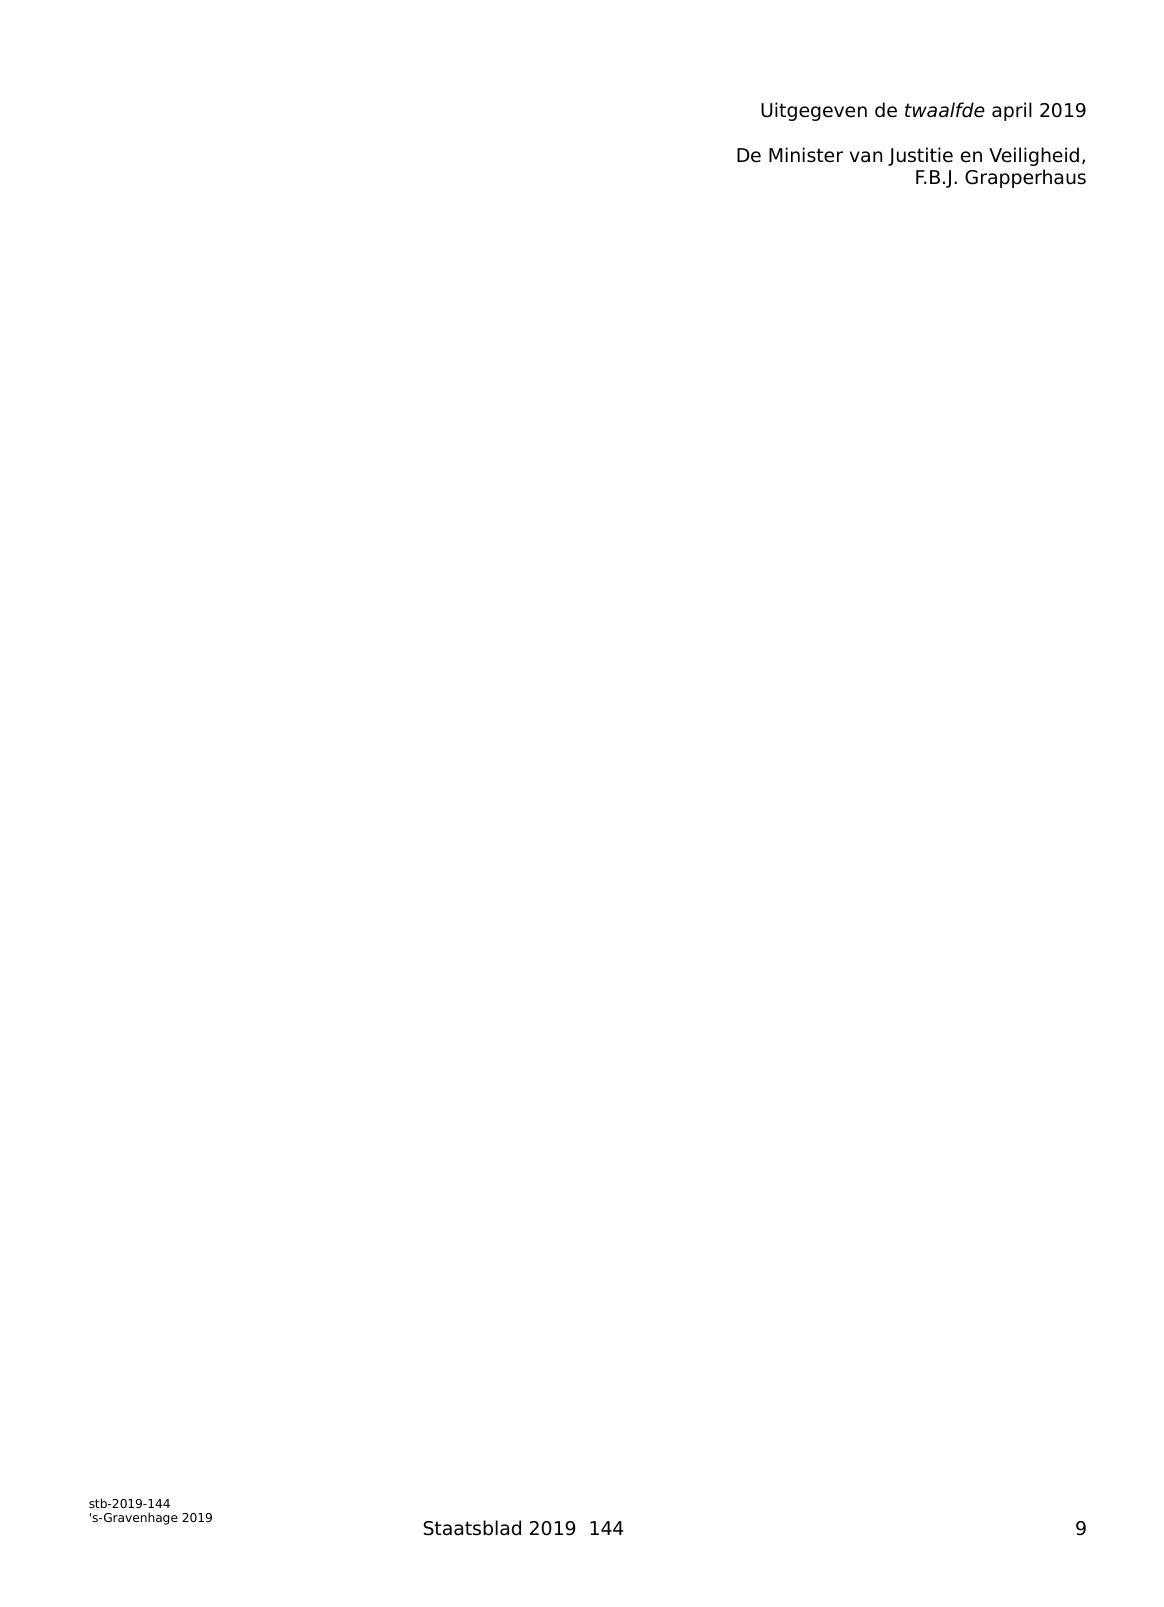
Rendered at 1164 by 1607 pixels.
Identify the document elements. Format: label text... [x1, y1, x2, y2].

text Uitgegeven de twaalfde april 2019 [422, 100, 1087, 122]
text 's-Gravenhage 2019 [88, 1511, 323, 1525]
text stb-2019-144 [88, 1497, 323, 1511]
text De Minister van Justitie en Veiligheid, F.B.J. Grapperhaus [422, 144, 1087, 188]
